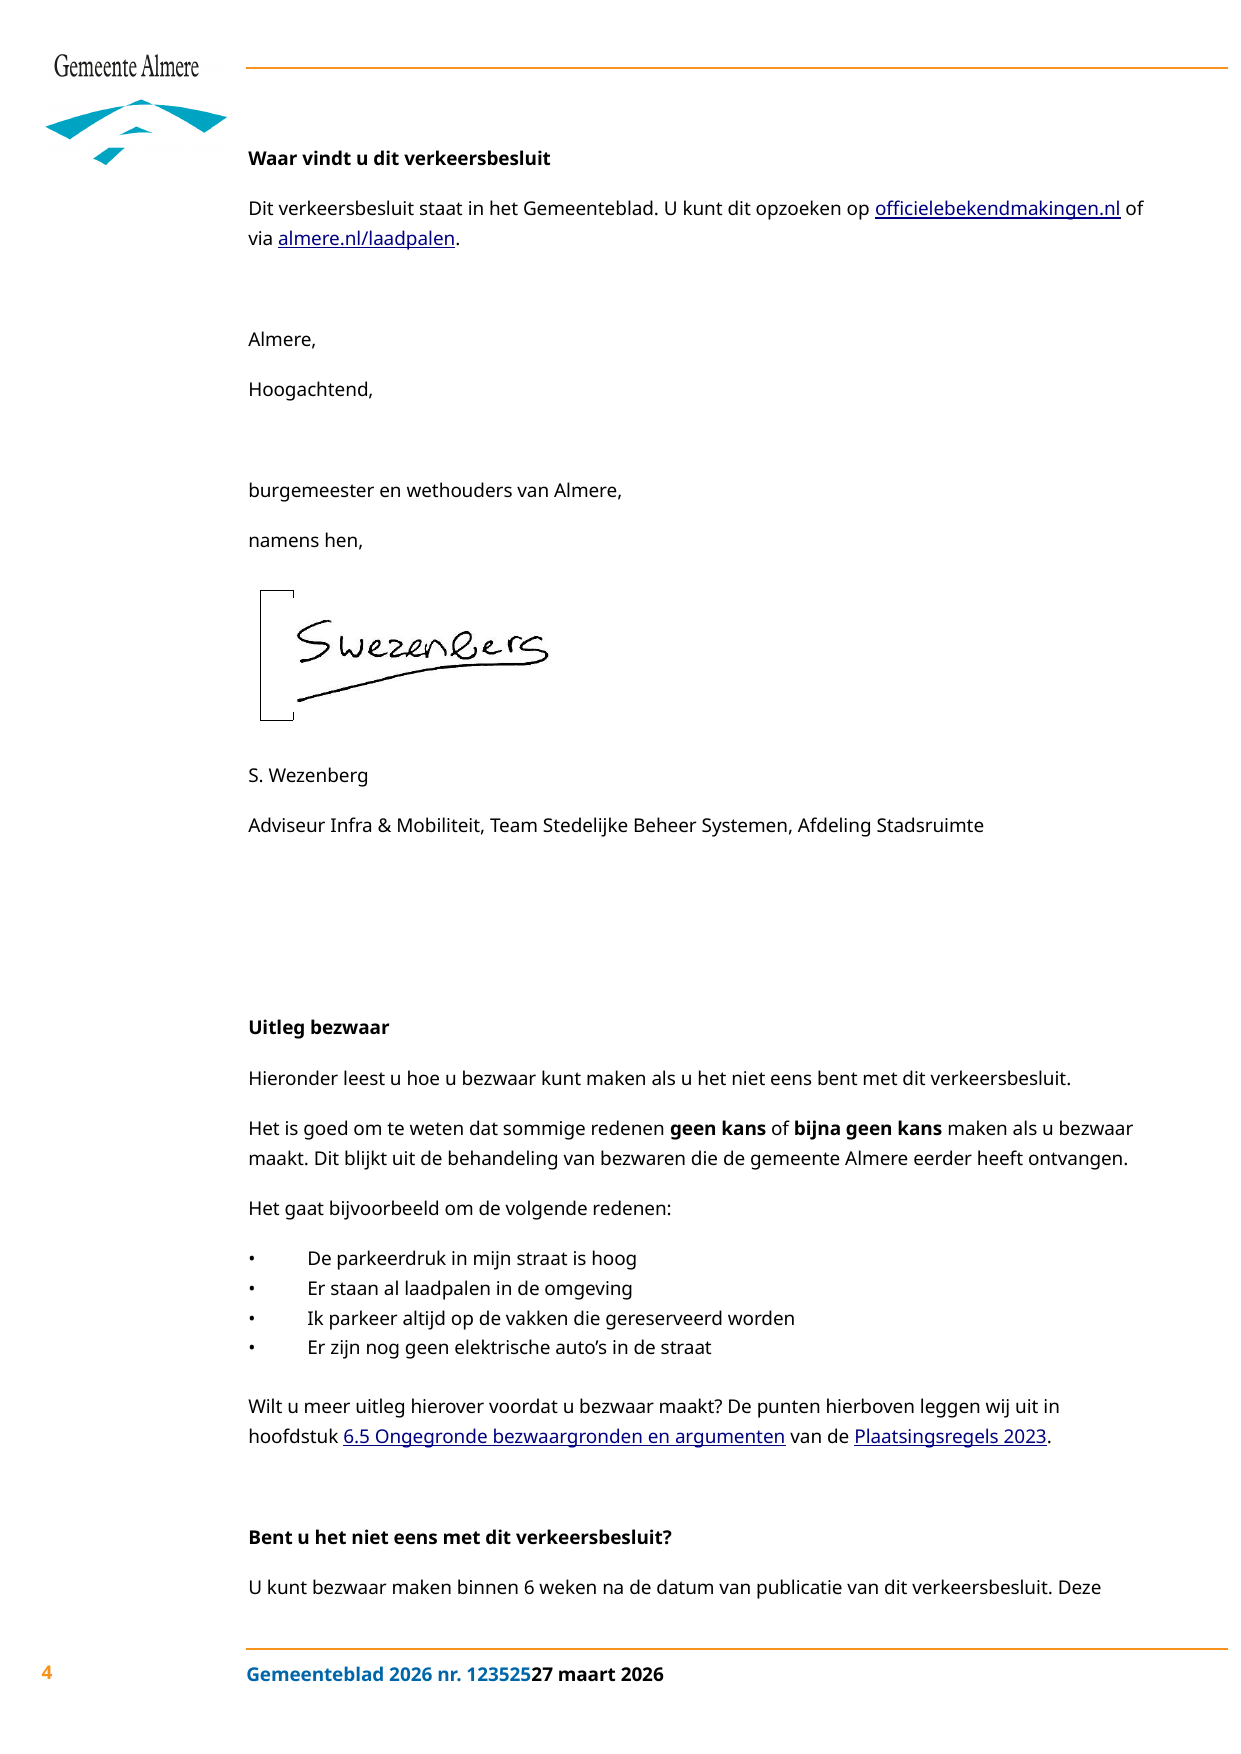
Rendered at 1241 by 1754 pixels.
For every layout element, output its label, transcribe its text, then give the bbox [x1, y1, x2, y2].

list Er staan al laadpalen in de omgeving [248, 1275, 1152, 1301]
text Waar vindt u dit verkeersbesluit [248, 145, 1152, 171]
text Wilt u meer uitleg hierover voordat u bezwaar maakt? De punten hierboven leggen wij uit in hoofdstuk 6.5 Ongegronde bezwaargronden en argumenten van de Plaatsingsregels 2023. [248, 1393, 1152, 1449]
text Bent u het niet eens met dit verkeersbesluit? [248, 1524, 1152, 1550]
text S. Wezenberg [248, 762, 1152, 788]
text burgemeester en wethouders van Almere, [248, 477, 1152, 503]
text Het is goed om te weten dat sommige redenen geen kans of bijna geen kans maken als u bezwaar maakt. Dit blijkt uit de behandeling van bezwaren die de gemeente Almere eerder heeft ontvangen. [248, 1115, 1152, 1171]
text Het gaat bijvoorbeeld om de volgende redenen: [248, 1195, 1152, 1221]
text Hieronder leest u hoe u bezwaar kunt maken als u het niet eens bent met dit verkeersbesluit. [248, 1065, 1152, 1091]
list De parkeerdruk in mijn straat is hoog [248, 1246, 1152, 1271]
picture [268, 598, 576, 712]
text Adviseur Infra & Mobiliteit, Team Stedelijke Beheer Systemen, Afdeling Stadsruimte [248, 813, 1152, 838]
list Ik parkeer altijd op de vakken die gereserveerd worden [248, 1305, 1152, 1331]
list Er zijn nog geen elektrische auto’s in de straat [248, 1334, 1152, 1360]
text namens hen, [248, 528, 1152, 553]
picture [41, 47, 231, 172]
text Almere, [248, 326, 1152, 352]
text U kunt bezwaar maken binnen 6 weken na de datum van publicatie van dit verkeersbesluit. Deze [248, 1574, 1152, 1600]
text Uitleg bezwaar [248, 1014, 1152, 1040]
text Dit verkeersbesluit staat in het Gemeenteblad. U kunt dit opzoeken op officielebekendmakingen.nl of via almere.nl/laadpalen. [248, 196, 1152, 251]
text Hoogachtend, [248, 376, 1152, 402]
